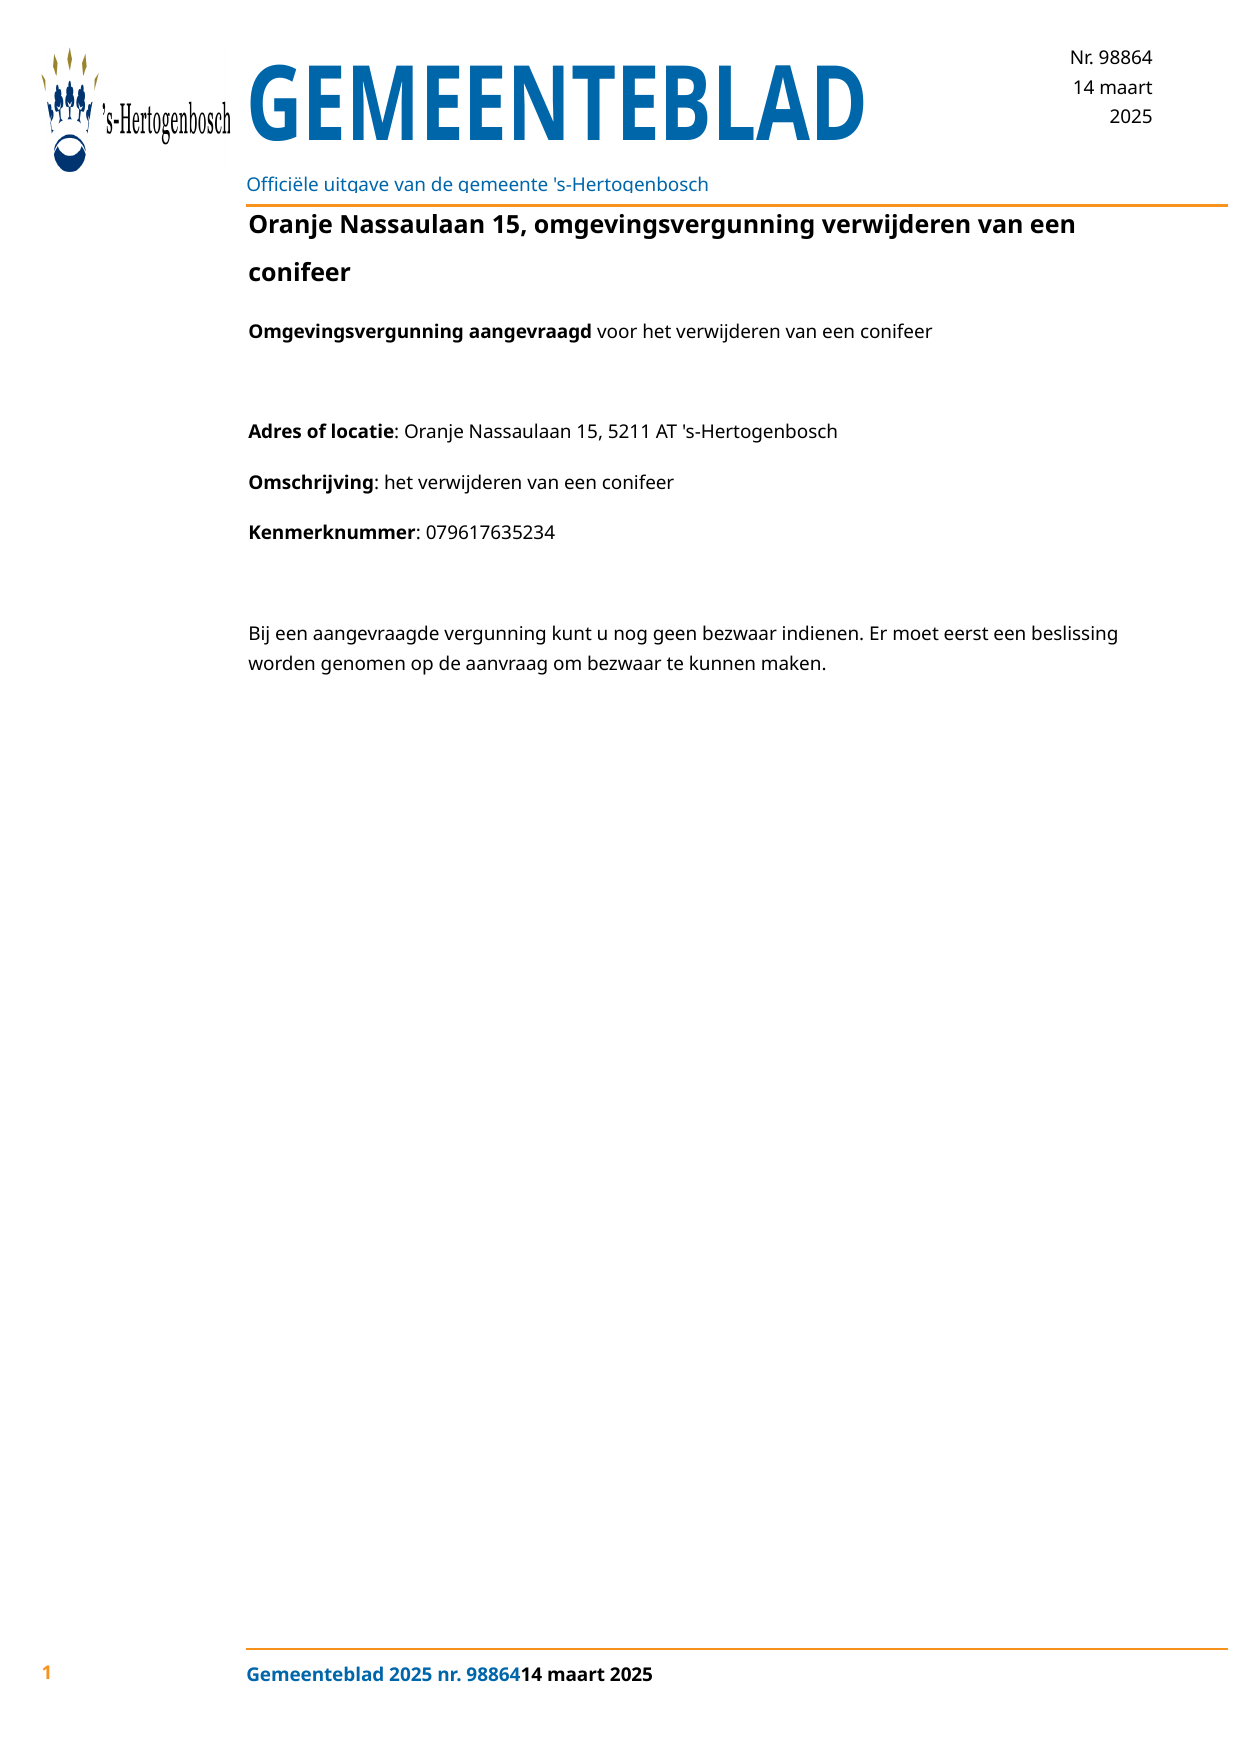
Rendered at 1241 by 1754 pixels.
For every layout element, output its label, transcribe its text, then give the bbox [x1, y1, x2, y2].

text Oranje Nassaulaan 15, omgevingsvergunning verwijderen van een conifeer [248, 207, 1152, 288]
text Kenmerknummer: 079617635234 [248, 519, 1152, 545]
text Adres of locatie: Oranje Nassaulaan 15, 5211 AT 's-Hertogenbosch [248, 419, 1152, 444]
text Bij een aangevraagde vergunning kunt u nog geen bezwaar indienen. Er moet eerst een beslissing worden genomen op de aanvraag om bezwaar te kunnen maken. [248, 620, 1152, 676]
picture [41, 47, 231, 172]
text Omschrijving: het verwijderen van een conifeer [248, 469, 1152, 495]
text Omgevingsvergunning aangevraagd voor het verwijderen van een conifeer [248, 318, 1152, 344]
